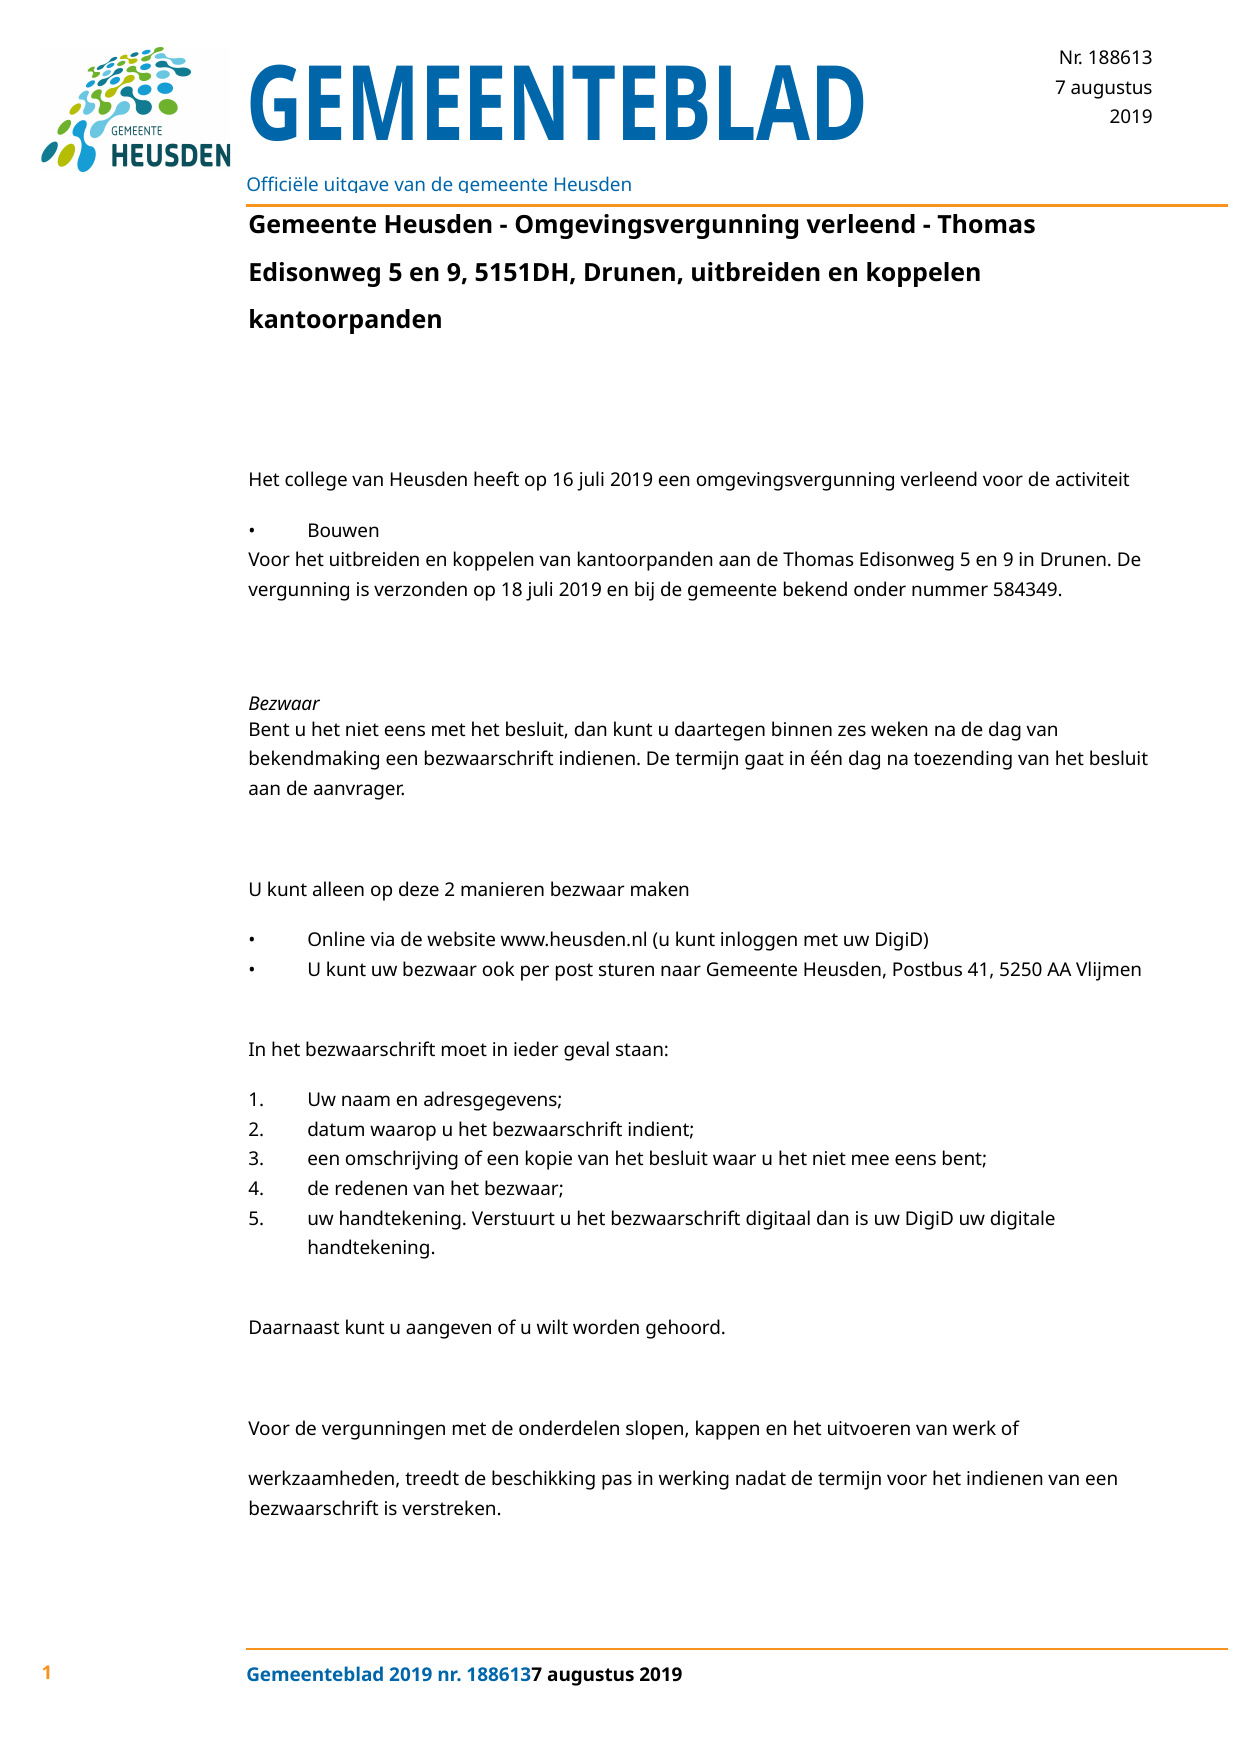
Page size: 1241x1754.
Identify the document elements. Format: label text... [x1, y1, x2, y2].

list uw handtekening. Verstuurt u het bezwaarschrift digitaal dan is uw DigiD uw digitale handtekening. [248, 1205, 1152, 1260]
picture [41, 47, 231, 172]
list datum waarop u het bezwaarschrift indient; [248, 1116, 1152, 1142]
text Daarnaast kunt u aangeven of u wilt worden gehoord. [248, 1314, 1152, 1340]
text U kunt alleen op deze 2 manieren bezwaar maken [248, 876, 1152, 902]
text Voor het uitbreiden en koppelen van kantoorpanden aan de Thomas Edisonweg 5 en 9 in Drunen. De vergunning is verzonden op 18 juli 2019 en bij de gemeente bekend onder nummer 584349. [248, 546, 1152, 602]
list de redenen van het bezwaar; [248, 1175, 1152, 1201]
list Uw naam en adresgegevens; [248, 1086, 1152, 1112]
text Bezwaar [248, 690, 1152, 716]
list een omschrijving of een kopie van het besluit waar u het niet mee eens bent; [248, 1146, 1152, 1171]
text Gemeente Heusden - Omgevingsvergunning verleend - Thomas Edisonweg 5 en 9, 5151DH, Drunen, uitbreiden en koppelen kantoorpanden [248, 207, 1152, 336]
list Bouwen [248, 517, 1152, 542]
text Bent u het niet eens met het besluit, dan kunt u daartegen binnen zes weken na de dag van bekendmaking een bezwaarschrift indienen. De termijn gaat in één dag na toezending van het besluit aan de aanvrager. [248, 716, 1152, 801]
list Online via de website www.heusden.nl (u kunt inloggen met uw DigiD) [248, 926, 1152, 952]
text Het college van Heusden heeft op 16 juli 2019 een omgevingsvergunning verleend voor de activiteit [248, 466, 1152, 492]
text In het bezwaarschrift moet in ieder geval staan: [248, 1036, 1152, 1062]
list U kunt uw bezwaar ook per post sturen naar Gemeente Heusden, Postbus 41, 5250 AA Vlijmen [248, 956, 1152, 982]
text werkzaamheden, treedt de beschikking pas in werking nadat de termijn voor het indienen van een bezwaarschrift is verstreken. [248, 1466, 1152, 1521]
text Voor de vergunningen met de onderdelen slopen, kappen en het uitvoeren van werk of [248, 1415, 1152, 1441]
